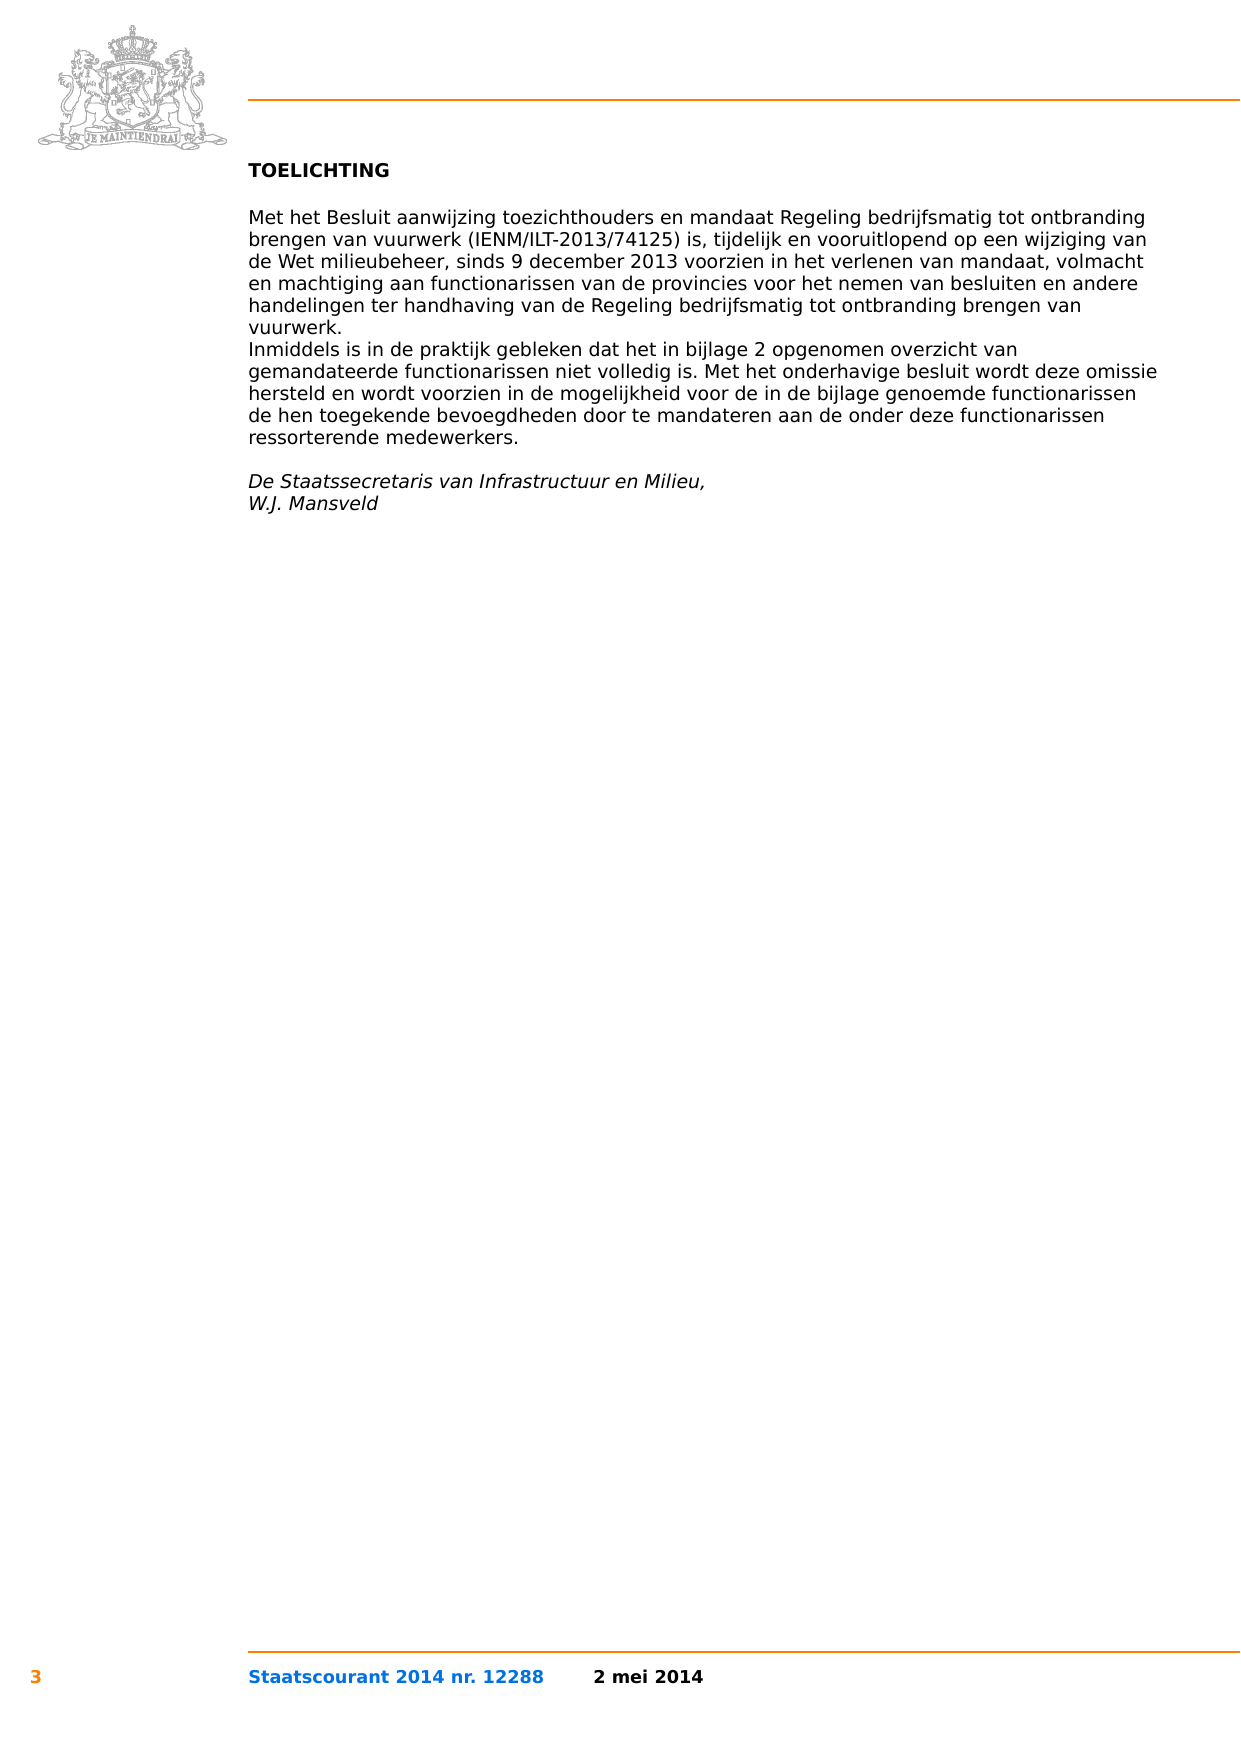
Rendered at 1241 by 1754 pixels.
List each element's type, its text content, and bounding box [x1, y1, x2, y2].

text Inmiddels is in de praktijk gebleken dat het in bijlage 2 opgenomen overzicht van gemandateerde functionarissen niet volledig is. Met het onderhavige besluit wordt deze omissie hersteld en wordt voorzien in de mogelijkheid voor de in de bijlage genoemde functionarissen de hen toegekende bevoegdheden door te mandateren aan de onder deze functionarissen ressorterende medewerkers. [248, 339, 1163, 449]
picture [38, 25, 227, 150]
subtitle TOELICHTING [248, 160, 1163, 182]
text De Staatssecretaris van Infrastructuur en Milieu, W.J. Mansveld [248, 471, 1163, 514]
text Met het Besluit aanwijzing toezichthouders en mandaat Regeling bedrijfsmatig tot ontbranding brengen van vuurwerk (IENM/ILT-2013/74125) is, tijdelijk en vooruitlopend op een wijziging van de Wet milieubeheer, sinds 9 december 2013 voorzien in het verlenen van mandaat, volmacht en machtiging aan functionarissen van de provincies voor het nemen van besluiten en andere handelingen ter handhaving van de Regeling bedrijfsmatig tot ontbranding brengen van vuurwerk. [248, 207, 1163, 339]
